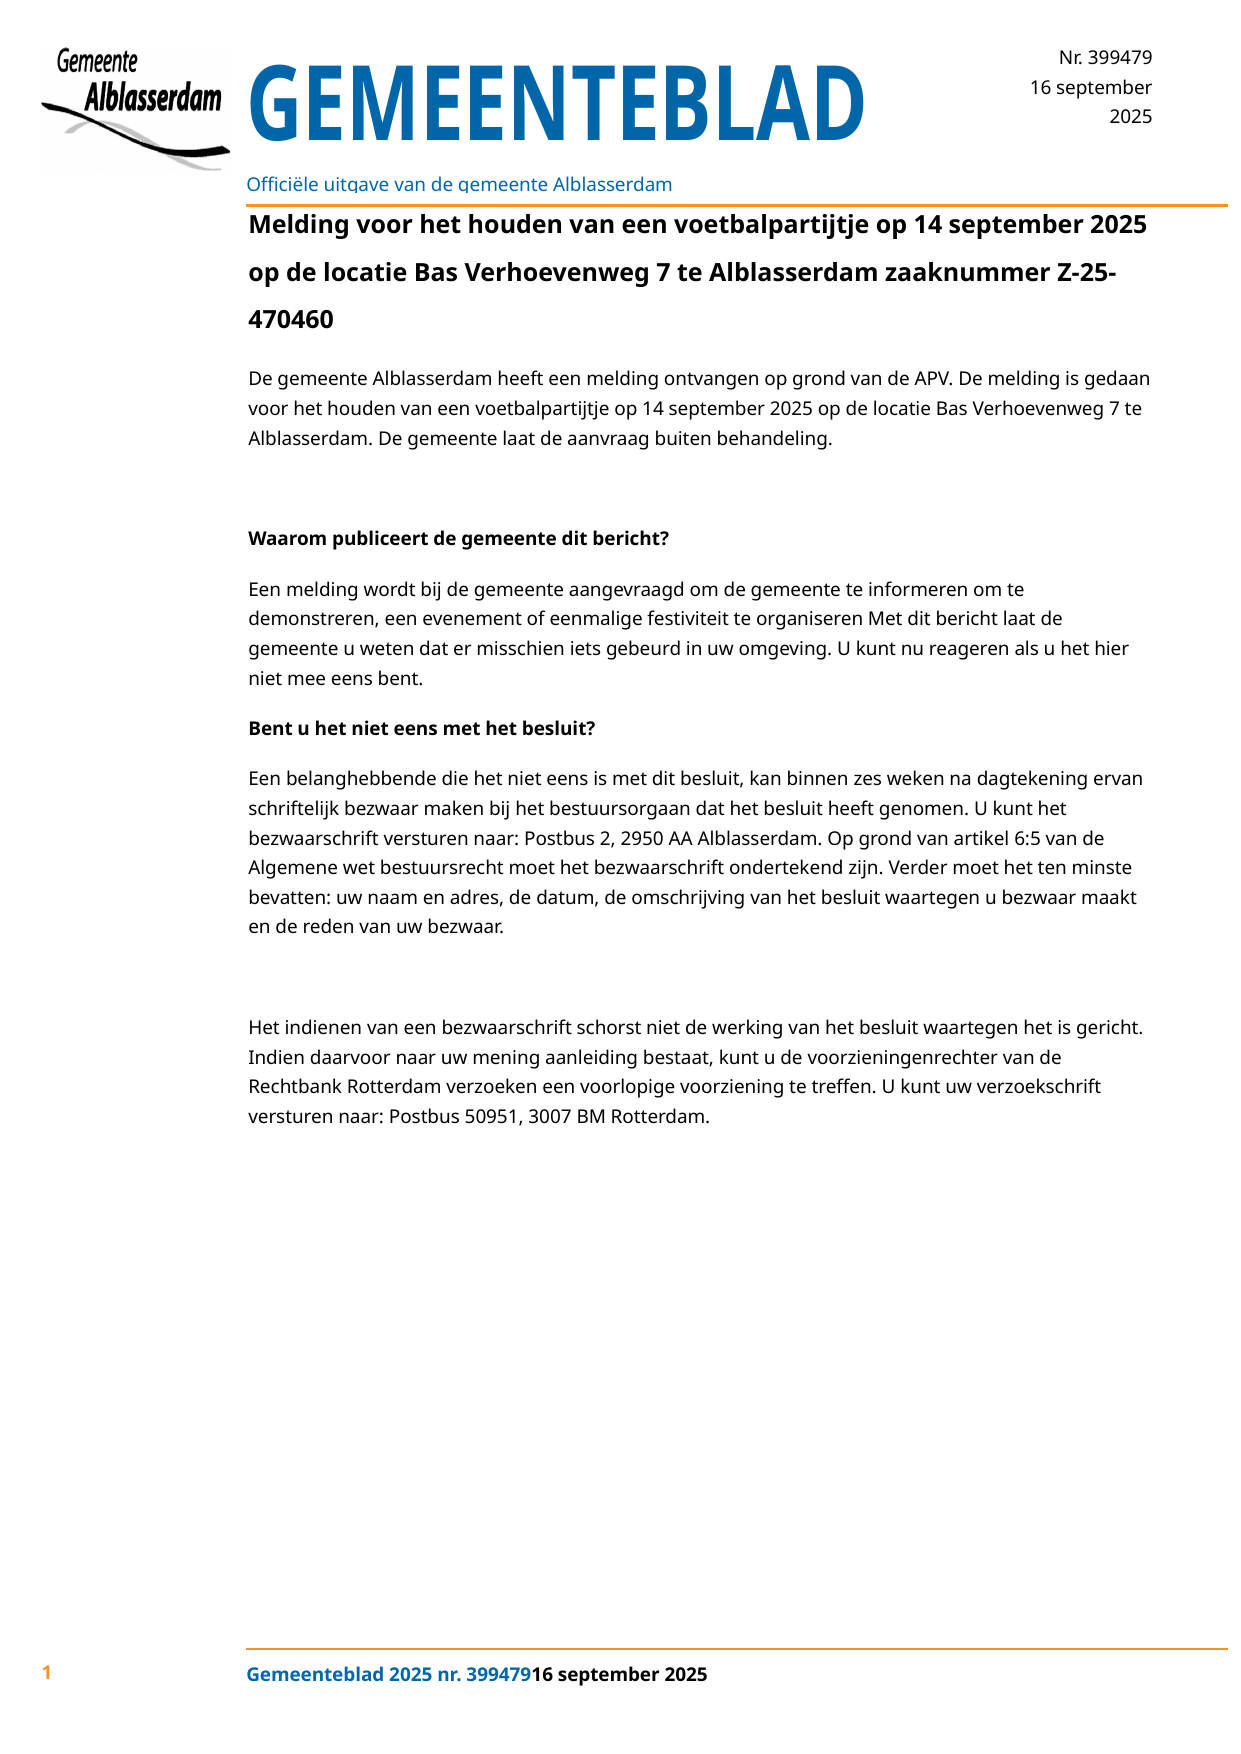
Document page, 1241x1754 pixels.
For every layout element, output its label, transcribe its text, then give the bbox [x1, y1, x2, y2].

text Waarom publiceert de gemeente dit bericht? [248, 526, 1152, 551]
text Het indienen van een bezwaarschrift schorst niet de werking van het besluit waartegen het is gericht. Indien daarvoor naar uw mening aanleiding bestaat, kunt u de voorzieningenrechter van de Rechtbank Rotterdam verzoeken een voorlopige voorziening te treffen. U kunt uw verzoekschrift versturen naar: Postbus 50951, 3007 BM Rotterdam. [248, 1014, 1152, 1129]
text De gemeente Alblasserdam heeft een melding ontvangen op grond van de APV. De melding is gedaan voor het houden van een voetbalpartijtje op 14 september 2025 op de locatie Bas Verhoevenweg 7 te Alblasserdam. De gemeente laat de aanvraag buiten behandeling. [248, 366, 1152, 450]
picture [41, 47, 231, 172]
text Een melding wordt bij de gemeente aangevraagd om de gemeente te informeren om te demonstreren, een evenement of eenmalige festiviteit te organiseren Met dit bericht laat de gemeente u weten dat er misschien iets gebeurd in uw omgeving. U kunt nu reageren als u het hier niet mee eens bent. [248, 576, 1152, 690]
text Een belanghebbende die het niet eens is met dit besluit, kan binnen zes weken na dagtekening ervan schriftelijk bezwaar maken bij het bestuursorgaan dat het besluit heeft genomen. U kunt het bezwaarschrift versturen naar: Postbus 2, 2950 AA Alblasserdam. Op grond van artikel 6:5 van de Algemene wet bestuursrecht moet het bezwaarschrift ondertekend zijn. Verder moet het ten minste bevatten: uw naam en adres, de datum, de omschrijving van het besluit waartegen u bezwaar maakt en de reden van uw bezwaar. [248, 766, 1152, 939]
text Melding voor het houden van een voetbalpartijtje op 14 september 2025 op de locatie Bas Verhoevenweg 7 te Alblasserdam zaaknummer Z-25-470460 [248, 207, 1152, 336]
text Bent u het niet eens met het besluit? [248, 715, 1152, 741]
